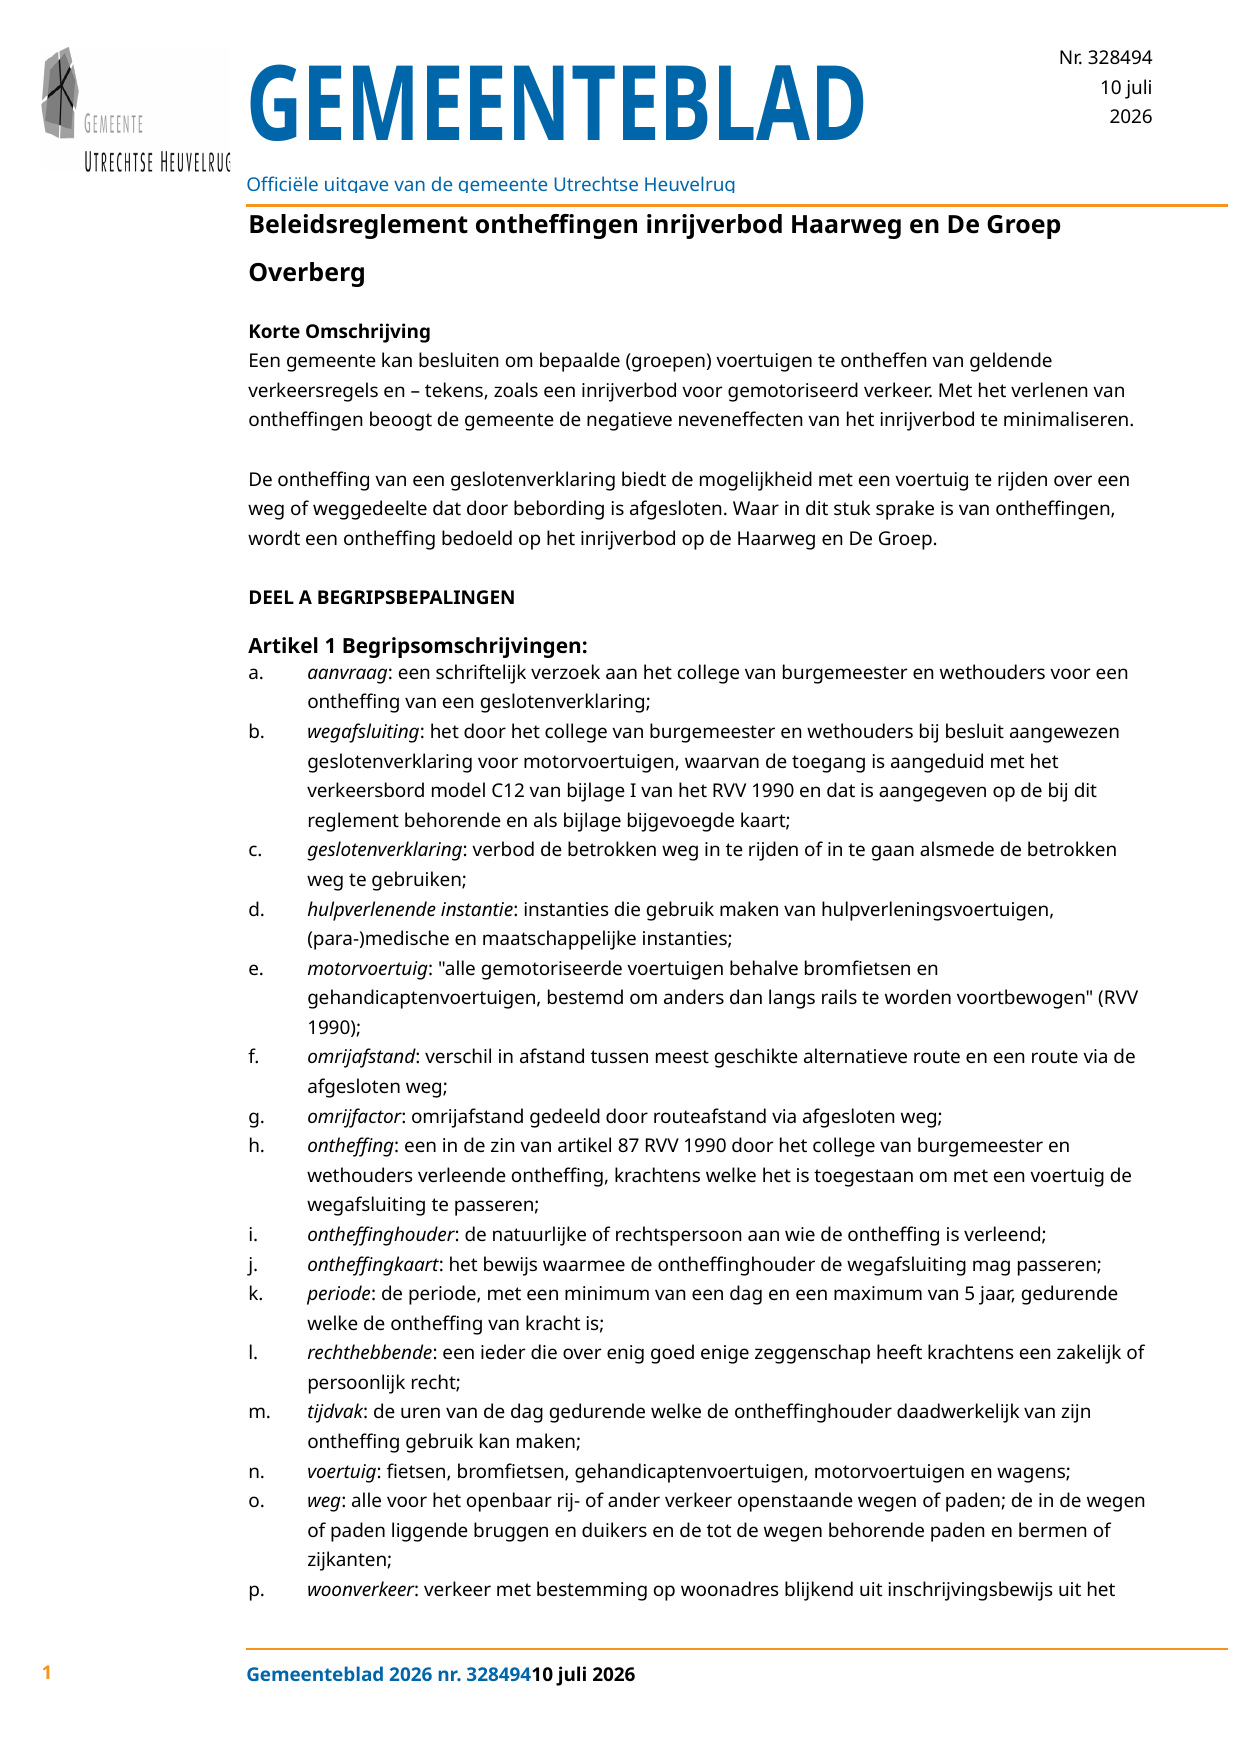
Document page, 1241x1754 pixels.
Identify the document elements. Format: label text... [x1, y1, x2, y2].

list woonverkeer: verkeer met bestemming op woonadres blijkend uit inschrijvingsbewijs uit het [248, 1576, 1152, 1602]
picture [41, 47, 231, 172]
list wegafsluiting: het door het college van burgemeester en wethouders bij besluit aangewezen geslotenverklaring voor motorvoertuigen, waarvan de toegang is aangeduid met het verkeersbord model C12 van bijlage I van het RVV 1990 en dat is aangegeven op de bij dit reglement behorende en als bijlage bijgevoegde kaart; [248, 718, 1152, 833]
list ontheffingkaart: het bewijs waarmee de ontheffinghouder de wegafsluiting mag passeren; [248, 1251, 1152, 1277]
text De ontheffing van een geslotenverklaring biedt de mogelijkheid met een voertuig te rijden over een weg of weggedeelte dat door bebording is afgesloten. Waar in dit stuk sprake is van ontheffingen, wordt een ontheffing bedoeld op het inrijverbod op de Haarweg en De Groep. [248, 466, 1152, 551]
text Beleidsreglement ontheffingen inrijverbod Haarweg en De Groep Overberg [248, 207, 1152, 288]
list omrijafstand: verschil in afstand tussen meest geschikte alternatieve route en een route via de afgesloten weg; [248, 1044, 1152, 1099]
list voertuig: fietsen, bromfietsen, gehandicaptenvoertuigen, motorvoertuigen en wagens; [248, 1458, 1152, 1484]
list periode: de periode, met een minimum van een dag en een maximum van 5 jaar, gedurende welke de ontheffing van kracht is; [248, 1280, 1152, 1336]
list geslotenverklaring: verbod de betrokken weg in te rijden of in te gaan alsmede de betrokken weg te gebruiken; [248, 837, 1152, 892]
text Artikel 1 Begripsomschrijvingen: [248, 631, 1152, 659]
list ontheffinghouder: de natuurlijke of rechtspersoon aan wie de ontheffing is verleend; [248, 1221, 1152, 1247]
list hulpverlenende instantie: instanties die gebruik maken van hulpverleningsvoertuigen, (para-)medische en maatschappelijke instanties; [248, 896, 1152, 951]
list rechthebbende: een ieder die over enig goed enige zeggenschap heeft krachtens een zakelijk of persoonlijk recht; [248, 1339, 1152, 1395]
text Een gemeente kan besluiten om bepaalde (groepen) voertuigen te ontheffen van geldende verkeersregels en – tekens, zoals een inrijverbod voor gemotoriseerd verkeer. Met het verlenen van ontheffingen beoogt de gemeente de negatieve neveneffecten van het inrijverbod te minimaliseren. [248, 347, 1152, 432]
text Korte Omschrijving [248, 318, 1152, 344]
list aanvraag: een schriftelijk verzoek aan het college van burgemeester en wethouders voor een ontheffing van een geslotenverklaring; [248, 659, 1152, 714]
list omrijfactor: omrijafstand gedeeld door routeafstand via afgesloten weg; [248, 1103, 1152, 1129]
text DEEL A BEGRIPSBEPALINGEN [248, 584, 1152, 610]
list tijdvak: de uren van de dag gedurende welke de ontheffinghouder daadwerkelijk van zijn ontheffing gebruik kan maken; [248, 1399, 1152, 1454]
list motorvoertuig: "alle gemotoriseerde voertuigen behalve bromfietsen en gehandicaptenvoertuigen, bestemd om anders dan langs rails te worden voortbewogen" (RVV 1990); [248, 955, 1152, 1040]
list weg: alle voor het openbaar rij- of ander verkeer openstaande wegen of paden; de in de wegen of paden liggende bruggen en duikers en de tot de wegen behorende paden en bermen of zijkanten; [248, 1487, 1152, 1572]
list ontheffing: een in de zin van artikel 87 RVV 1990 door het college van burgemeester en wethouders verleende ontheffing, krachtens welke het is toegestaan om met een voertuig de wegafsluiting te passeren; [248, 1132, 1152, 1217]
